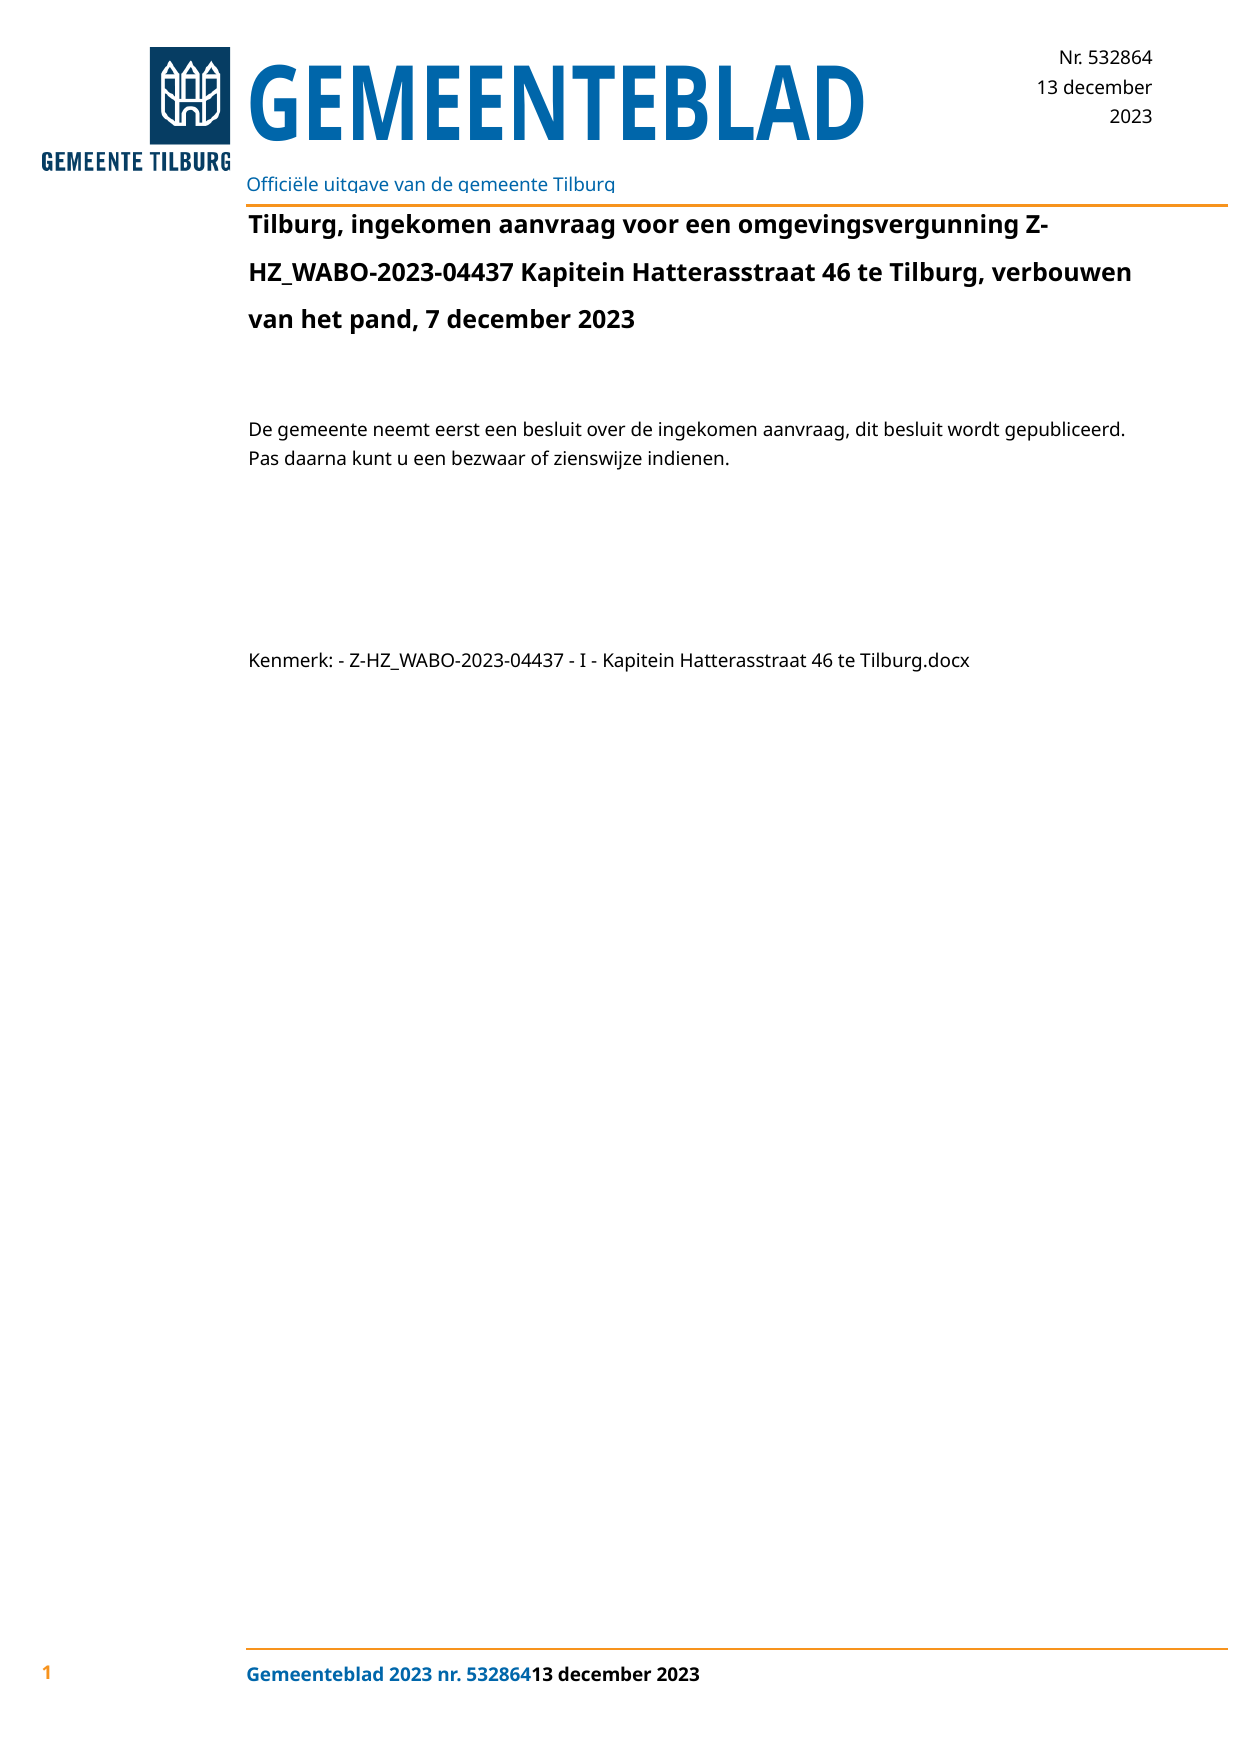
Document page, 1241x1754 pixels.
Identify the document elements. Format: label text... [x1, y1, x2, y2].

text Tilburg, ingekomen aanvraag voor een omgevingsvergunning Z-HZ_WABO-2023-04437 Kapitein Hatterasstraat 46 te Tilburg, verbouwen van het pand, 7 december 2023 [248, 207, 1152, 336]
text De gemeente neemt eerst een besluit over de ingekomen aanvraag, dit besluit wordt gepubliceerd. Pas daarna kunt u een bezwaar of zienswijze indienen. [248, 416, 1152, 471]
picture [41, 47, 231, 172]
text Kenmerk: - Z-HZ_WABO-2023-04437 - I - Kapitein Hatterasstraat 46 te Tilburg.docx [248, 647, 1152, 673]
